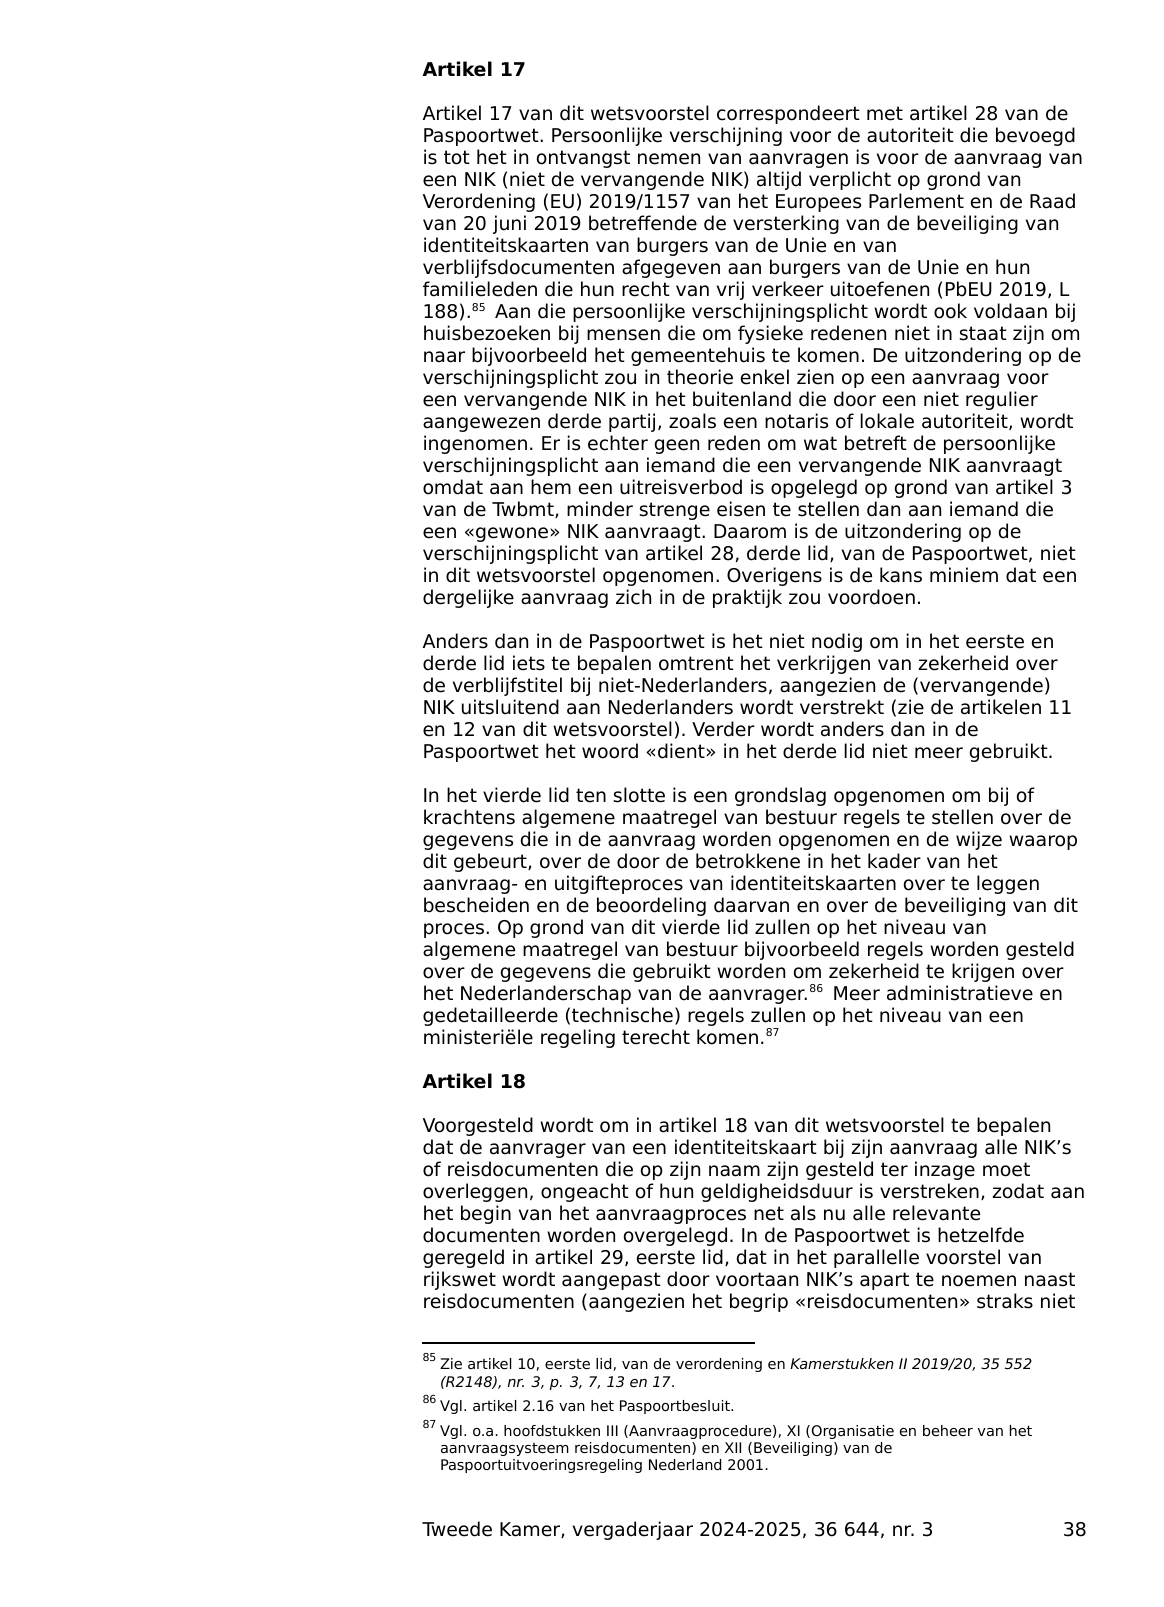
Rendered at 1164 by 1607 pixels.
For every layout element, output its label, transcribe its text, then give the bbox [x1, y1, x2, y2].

text In het vierde lid ten slotte is een grondslag opgenomen om bij of krachtens algemene maatregel van bestuur regels te stellen over de gegevens die in de aanvraag worden opgenomen en de wijze waarop dit gebeurt, over de door de betrokkene in het kader van het aanvraag- en uitgifteproces van identiteitskaarten over te leggen bescheiden en de beoordeling daarvan en over de beveiliging van dit proces. Op grond van dit vierde lid zullen op het niveau van algemene maatregel van bestuur bijvoorbeeld regels worden gesteld over de gegevens die gebruikt worden om zekerheid te krijgen over het Nederlanderschap van de aanvrager. Meer administratieve en gedetailleerde (technische) regels zullen op het niveau van een ministeriële regeling terecht komen. [422, 785, 1087, 1049]
subtitle Artikel 18 [422, 1071, 1087, 1093]
text Vgl. artikel 2.16 van het Paspoortbesluit. [422, 1393, 1087, 1416]
text Vgl. o.a. hoofdstukken III (Aanvraagprocedure), XI (Organisatie en beheer van het aanvraagsysteem reisdocumenten) en XII (Beveiliging) van de Paspoortuitvoeringsregeling Nederland 2001. [422, 1418, 1087, 1474]
subtitle Artikel 17 [422, 59, 1087, 81]
text Anders dan in de Paspoortwet is het niet nodig om in het eerste en derde lid iets te bepalen omtrent het verkrijgen van zekerheid over de verblijfstitel bij niet-Nederlanders, aangezien de (vervangende) NIK uitsluitend aan Nederlanders wordt verstrekt (zie de artikelen 11 en 12 van dit wetsvoorstel). Verder wordt anders dan in de Paspoortwet het woord «dient» in het derde lid niet meer gebruikt. [422, 631, 1087, 763]
text Artikel 17 van dit wetsvoorstel correspondeert met artikel 28 van de Paspoortwet. Persoonlijke verschijning voor de autoriteit die bevoegd is tot het in ontvangst nemen van aanvragen is voor de aanvraag van een NIK (niet de vervangende NIK) altijd verplicht op grond van Verordening (EU) 2019/1157 van het Europees Parlement en de Raad van 20 juni 2019 betreffende de versterking van de beveiliging van identiteitskaarten van burgers van de Unie en van verblijfsdocumenten afgegeven aan burgers van de Unie en hun familieleden die hun recht van vrij verkeer uitoefenen (PbEU 2019, L 188). Aan die persoonlijke verschijningsplicht wordt ook voldaan bij huisbezoeken bij mensen die om fysieke redenen niet in staat zijn om naar bijvoorbeeld het gemeentehuis te komen. De uitzondering op de verschijningsplicht zou in theorie enkel zien op een aanvraag voor een vervangende NIK in het buitenland die door een niet regulier aangewezen derde partij, zoals een notaris of lokale autoriteit, wordt ingenomen. Er is echter geen reden om wat betreft de persoonlijke verschijningsplicht aan iemand die een vervangende NIK aanvraagt omdat aan hem een uitreisverbod is opgelegd op grond van artikel 3 van de Twbmt, minder strenge eisen te stellen dan aan iemand die een «gewone» NIK aanvraagt. Daarom is de uitzondering op de verschijningsplicht van artikel 28, derde lid, van de Paspoortwet, niet in dit wetsvoorstel opgenomen. Overigens is de kans miniem dat een dergelijke aanvraag zich in de praktijk zou voordoen. [422, 103, 1087, 609]
text Zie artikel 10, eerste lid, van de verordening en Kamerstukken II 2019/20, 35 552 (R2148), nr. 3, p. 3, 7, 13 en 17. [422, 1352, 1087, 1391]
text Voorgesteld wordt om in artikel 18 van dit wetsvoorstel te bepalen dat de aanvrager van een identiteitskaart bij zijn aanvraag alle NIK’s of reisdocumenten die op zijn naam zijn gesteld ter inzage moet overleggen, ongeacht of hun geldigheidsduur is verstreken, zodat aan het begin van het aanvraagproces net als nu alle relevante documenten worden overgelegd. In de Paspoortwet is hetzelfde geregeld in artikel 29, eerste lid, dat in het parallelle voorstel van rijkswet wordt aangepast door voortaan NIK’s apart te noemen naast reisdocumenten (aangezien het begrip «reisdocumenten» straks niet [422, 1115, 1087, 1313]
